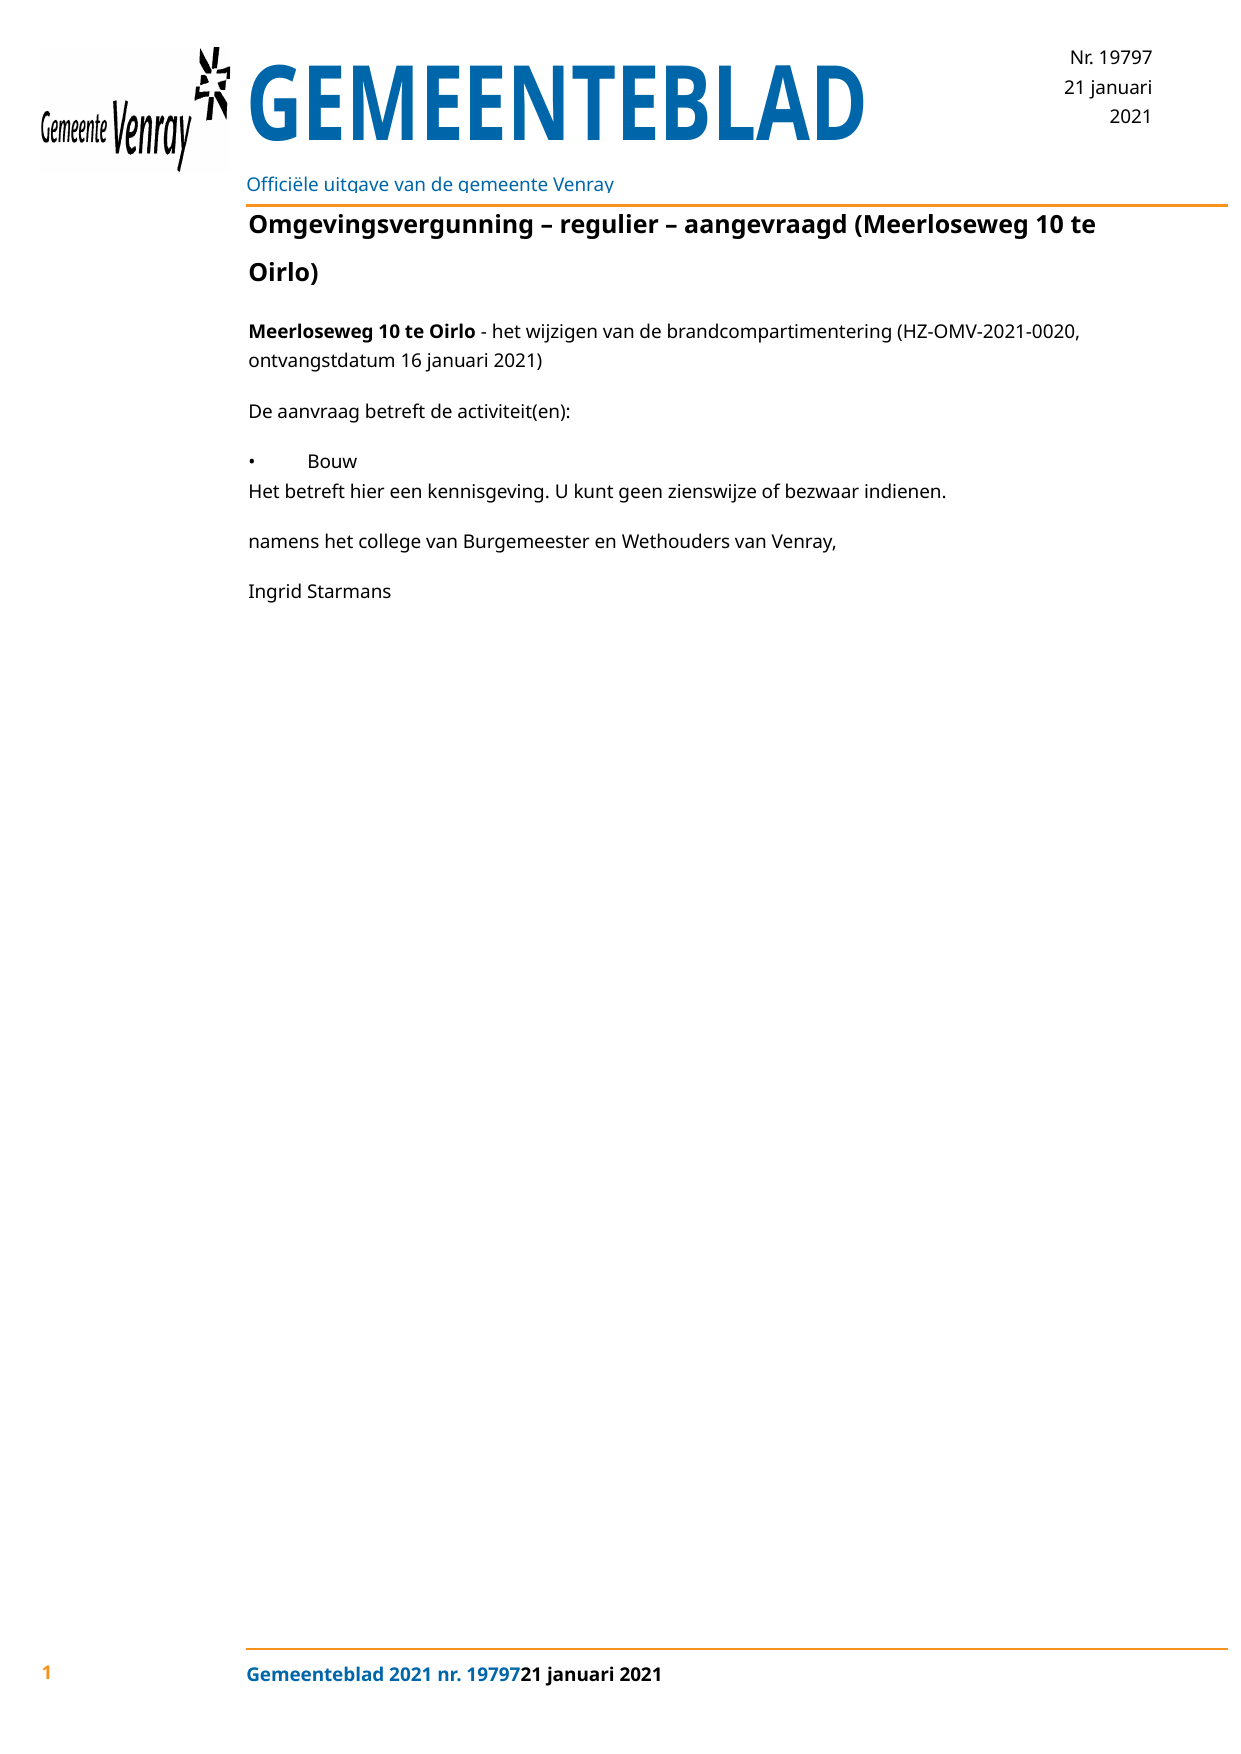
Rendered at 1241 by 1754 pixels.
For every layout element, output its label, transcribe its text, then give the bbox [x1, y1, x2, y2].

text De aanvraag betreft de activiteit(en): [248, 398, 1152, 424]
text Ingrid Starmans [248, 579, 1152, 604]
picture [41, 47, 231, 172]
text Omgevingsvergunning – regulier – aangevraagd (Meerloseweg 10 te Oirlo) [248, 207, 1152, 288]
text Het betreft hier een kennisgeving. U kunt geen zienswijze of bezwaar indienen. [248, 478, 1152, 504]
text namens het college van Burgemeester en Wethouders van Venray, [248, 528, 1152, 554]
list Bouw [248, 448, 1152, 474]
text Meerloseweg 10 te Oirlo - het wijzigen van de brandcompartimentering (HZ-OMV-2021-0020, ontvangstdatum 16 januari 2021) [248, 318, 1152, 373]
